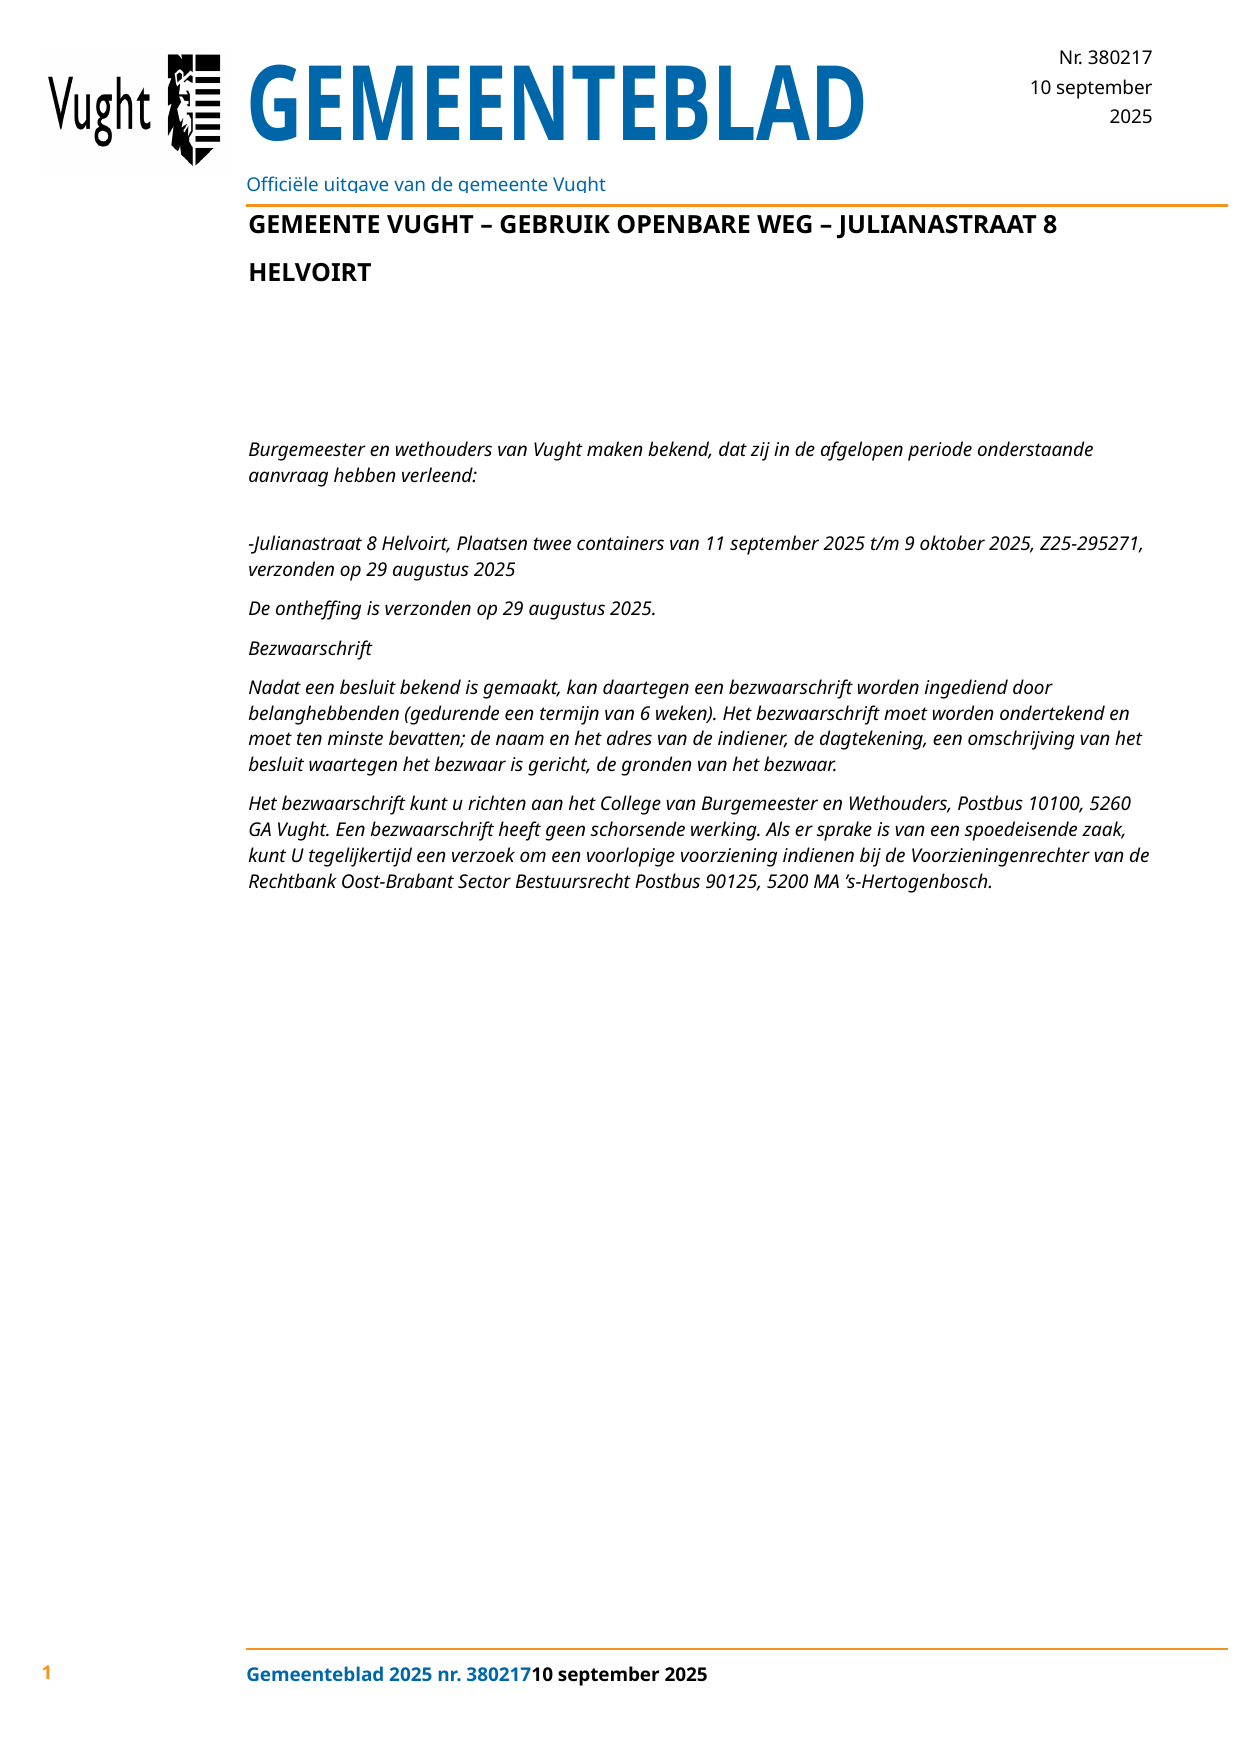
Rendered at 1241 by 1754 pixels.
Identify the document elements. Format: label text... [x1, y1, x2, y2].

picture [41, 47, 231, 172]
text De ontheffing is verzonden op 29 augustus 2025. [248, 596, 1152, 621]
text Nadat een besluit bekend is gemaakt, kan daartegen een bezwaarschrift worden ingediend door belanghebbenden (gedurende een termijn van 6 weken). Het bezwaarschrift moet worden ondertekend en moet ten minste bevatten; de naam en het adres van de indiener, de dagtekening, een omschrijving van het besluit waartegen het bezwaar is gericht, de gronden van het bezwaar. [248, 674, 1152, 777]
text -Julianastraat 8 Helvoirt, Plaatsen twee containers van 11 september 2025 t/m 9 oktober 2025, Z25-295271, verzonden op 29 augustus 2025 [248, 531, 1152, 582]
text Bezwaarschrift [248, 635, 1152, 661]
text Het bezwaarschrift kunt u richten aan het College van Burgemeester en Wethouders, Postbus 10100, 5260 GA Vught. Een bezwaarschrift heeft geen schorsende werking. Als er sprake is van een spoedeisende zaak, kunt U tegelijkertijd een verzoek om een voorlopige voorziening indienen bij de Voorzieningenrechter van de Rechtbank Oost-Brabant Sector Bestuursrecht Postbus 90125, 5200 MA ’s-Hertogenbosch. [248, 791, 1152, 893]
text GEMEENTE VUGHT – GEBRUIK OPENBARE WEG – JULIANASTRAAT 8 HELVOIRT [248, 207, 1152, 288]
text Burgemeester en wethouders van Vught maken bekend, dat zij in de afgelopen periode onderstaande aanvraag hebben verleend: [248, 436, 1152, 487]
